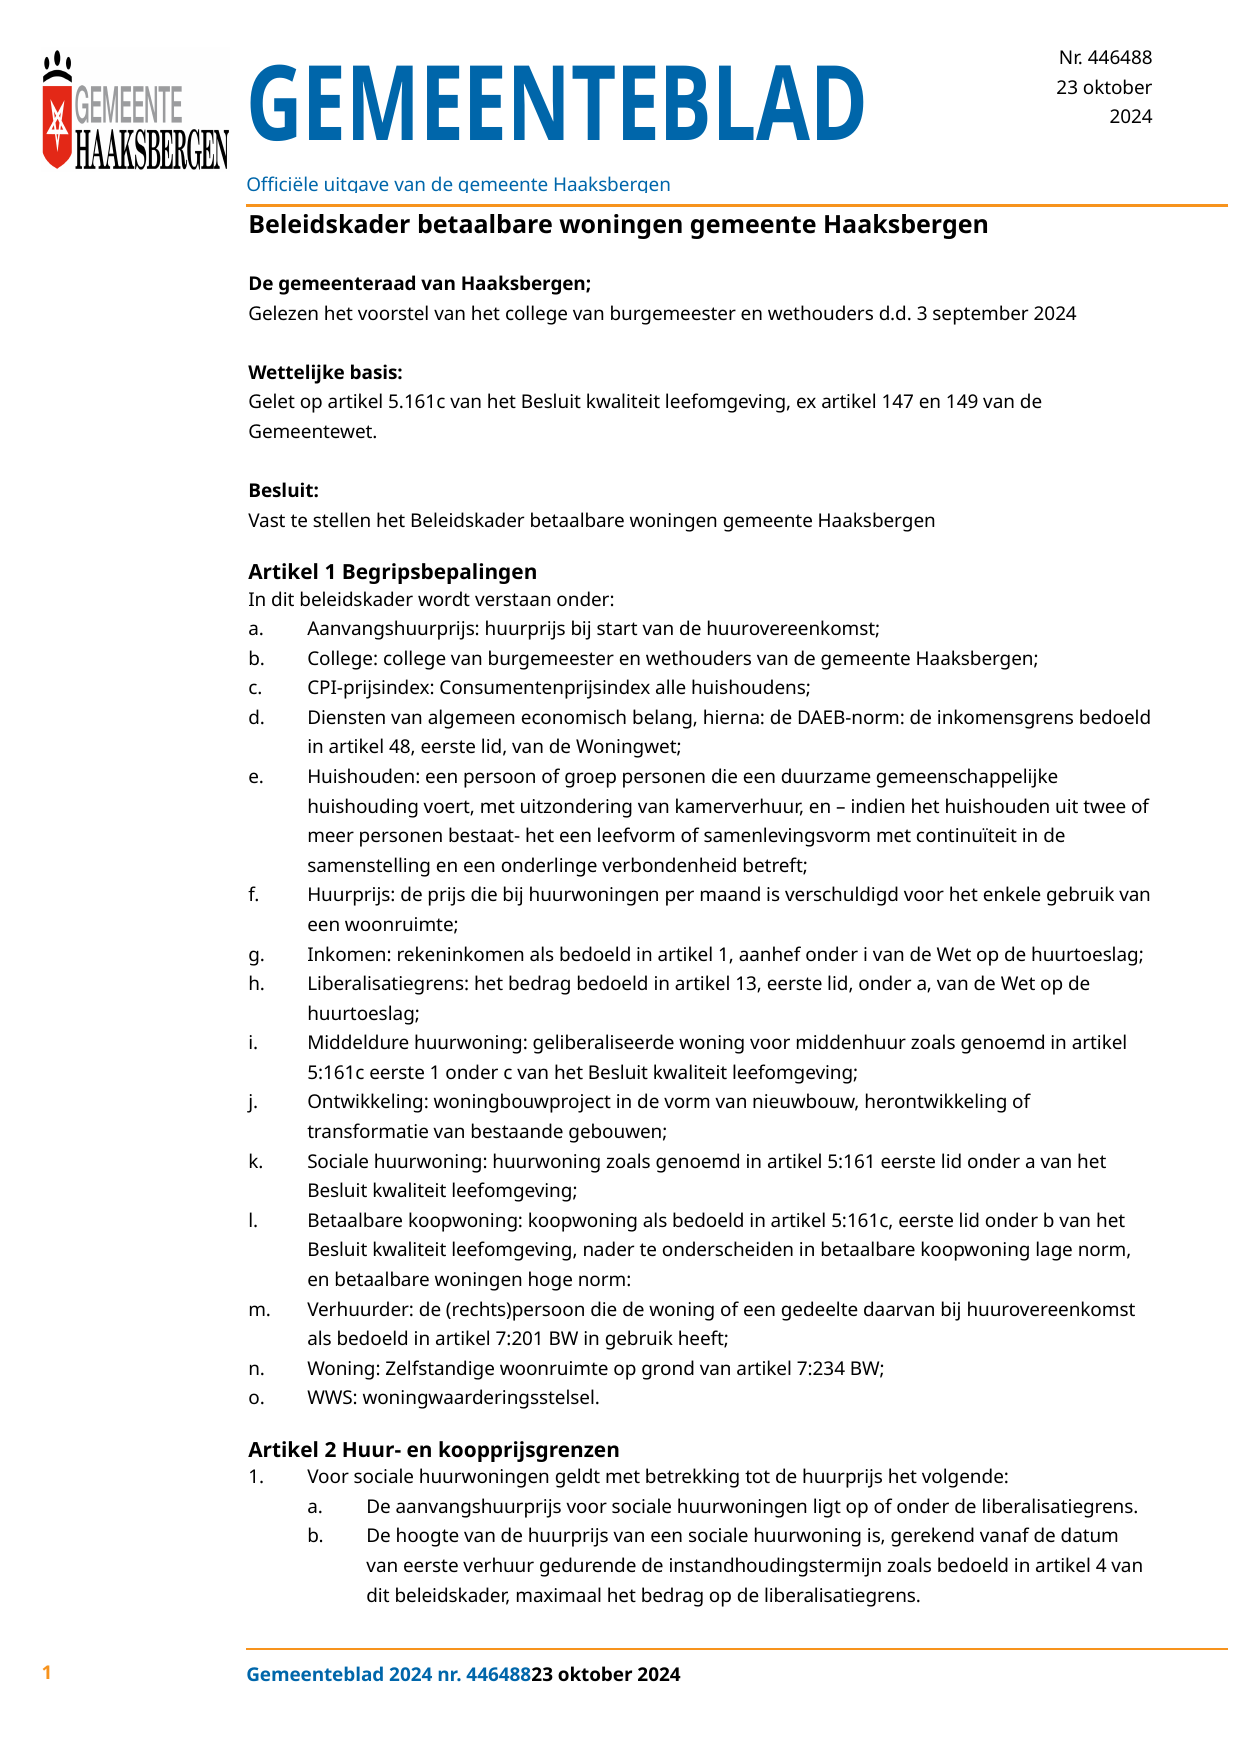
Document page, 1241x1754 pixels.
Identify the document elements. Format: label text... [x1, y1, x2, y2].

list Huishouden: een persoon of groep personen die een duurzame gemeenschappelijke huishouding voert, met uitzondering van kamerverhuur, en – indien het huishouden uit twee of meer personen bestaat- het een leefvorm of samenlevingsvorm met continuïteit in de samenstelling en een onderlinge verbondenheid betreft; [248, 763, 1152, 878]
text Beleidskader betaalbare woningen gemeente Haaksbergen [248, 207, 1152, 241]
text Gelezen het voorstel van het college van burgemeester en wethouders d.d. 3 september 2024 [248, 300, 1152, 326]
list Woning: Zelfstandige woonruimte op grond van artikel 7:234 BW; [248, 1355, 1152, 1381]
list Ontwikkeling: woningbouwproject in de vorm van nieuwbouw, herontwikkeling of transformatie van bestaande gebouwen; [248, 1089, 1152, 1144]
text Besluit: [248, 477, 1152, 503]
list Voor sociale huurwoningen geldt met betrekking tot de huurprijs het volgende: [248, 1463, 1152, 1489]
list WWS: woningwaarderingsstelsel. [248, 1384, 1152, 1410]
list Sociale huurwoning: huurwoning zoals genoemd in artikel 5:161 eerste lid onder a van het Besluit kwaliteit leefomgeving; [248, 1148, 1152, 1203]
list Aanvangshuurprijs: huurprijs bij start van de huurovereenkomst; [248, 615, 1152, 641]
text Artikel 2 Huur- en koopprijsgrenzen [248, 1435, 1152, 1463]
list Liberalisatiegrens: het bedrag bedoeld in artikel 13, eerste lid, onder a, van de Wet op de huurtoeslag; [248, 970, 1152, 1026]
text In dit beleidskader wordt verstaan onder: [248, 586, 1152, 612]
text Wettelijke basis: [248, 359, 1152, 385]
list Verhuurder: de (rechts)persoon die de woning of een gedeelte daarvan bij huurovereenkomst als bedoeld in artikel 7:201 BW in gebruik heeft; [248, 1296, 1152, 1351]
list College: college van burgemeester en wethouders van de gemeente Haaksbergen; [248, 645, 1152, 671]
text De gemeenteraad van Haaksbergen; [248, 270, 1152, 296]
list Inkomen: rekeninkomen als bedoeld in artikel 1, aanhef onder i van de Wet op de huurtoeslag; [248, 941, 1152, 967]
list Huurprijs: de prijs die bij huurwoningen per maand is verschuldigd voor het enkele gebruik van een woonruimte; [248, 882, 1152, 937]
list Diensten van algemeen economisch belang, hierna: de DAEB-norm: de inkomensgrens bedoeld in artikel 48, eerste lid, van de Woningwet; [248, 704, 1152, 759]
list De aanvangshuurprijs voor sociale huurwoningen ligt op of onder de liberalisatiegrens. [307, 1493, 1152, 1519]
text Vast te stellen het Beleidskader betaalbare woningen gemeente Haaksbergen [248, 507, 1152, 533]
picture [41, 47, 231, 172]
list Middeldure huurwoning: geliberaliseerde woning voor middenhuur zoals genoemd in artikel 5:161c eerste 1 onder c van het Besluit kwaliteit leefomgeving; [248, 1029, 1152, 1085]
text Gelet op artikel 5.161c van het Besluit kwaliteit leefomgeving, ex artikel 147 en 149 van de Gemeentewet. [248, 389, 1152, 444]
text Artikel 1 Begripsbepalingen [248, 557, 1152, 586]
list Betaalbare koopwoning: koopwoning als bedoeld in artikel 5:161c, eerste lid onder b van het Besluit kwaliteit leefomgeving, nader te onderscheiden in betaalbare koopwoning lage norm, en betaalbare woningen hoge norm: [248, 1207, 1152, 1292]
list De hoogte van de huurprijs van een sociale huurwoning is, gerekend vanaf de datum van eerste verhuur gedurende de instandhoudingstermijn zoals bedoeld in artikel 4 van dit beleidskader, maximaal het bedrag op de liberalisatiegrens. [307, 1523, 1152, 1607]
list CPI-prijsindex: Consumentenprijsindex alle huishoudens; [248, 674, 1152, 700]
